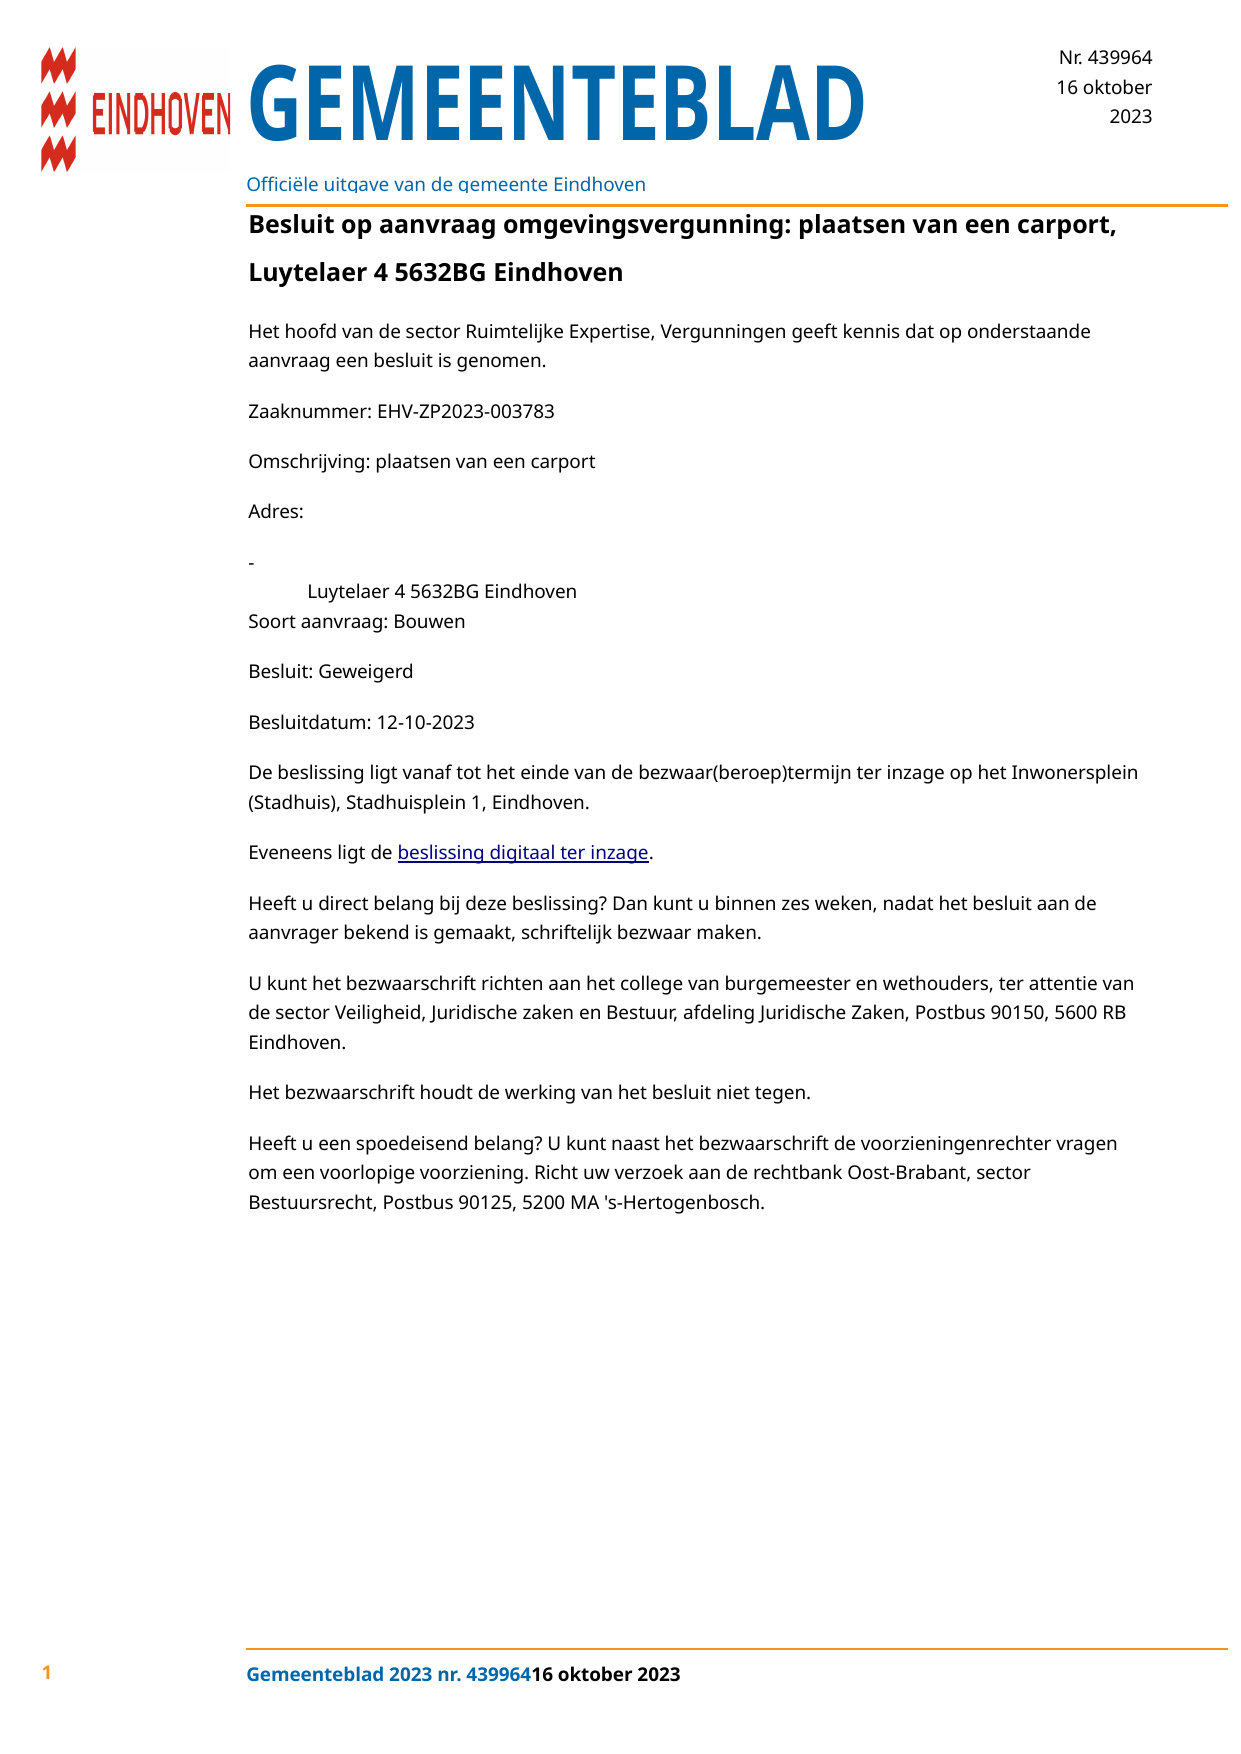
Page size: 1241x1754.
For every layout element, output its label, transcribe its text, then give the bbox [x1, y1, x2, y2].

text Adres: [248, 499, 1152, 524]
text De beslissing ligt vanaf tot het einde van de bezwaar(beroep)termijn ter inzage op het Inwonersplein (Stadhuis), Stadhuisplein 1, Eindhoven. [248, 759, 1152, 815]
text Heeft u direct belang bij deze beslissing? Dan kunt u binnen zes weken, nadat het besluit aan de aanvrager bekend is gemaakt, schriftelijk bezwaar maken. [248, 890, 1152, 945]
text Besluit: Geweigerd [248, 659, 1152, 684]
text Soort aanvraag: Bouwen [248, 608, 1152, 634]
text Heeft u een spoedeisend belang? U kunt naast het bezwaarschrift de voorzieningenrechter vragen om een voorlopige voorziening. Richt uw verzoek aan de rechtbank Oost-Brabant, sector Bestuursrecht, Postbus 90125, 5200 MA 's-Hertogenbosch. [248, 1130, 1152, 1215]
picture [41, 47, 231, 172]
text Omschrijving: plaatsen van een carport [248, 448, 1152, 474]
text Eveneens ligt de beslissing digitaal ter inzage. [248, 839, 1152, 865]
text Het bezwaarschrift houdt de werking van het besluit niet tegen. [248, 1079, 1152, 1105]
text Zaaknummer: EHV-ZP2023-003783 [248, 398, 1152, 424]
text Besluit op aanvraag omgevingsvergunning: plaatsen van een carport, Luytelaer 4 5632BG Eindhoven [248, 207, 1152, 288]
text U kunt het bezwaarschrift richten aan het college van burgemeester en wethouders, ter attentie van de sector Veiligheid, Juridische zaken en Bestuur, afdeling Juridische Zaken, Postbus 90150, 5600 RB Eindhoven. [248, 970, 1152, 1055]
text Besluitdatum: 12-10-2023 [248, 709, 1152, 735]
text Het hoofd van de sector Ruimtelijke Expertise, Vergunningen geeft kennis dat op onderstaande aanvraag een besluit is genomen. [248, 318, 1152, 373]
list Luytelaer 4 5632BG Eindhoven [248, 579, 1152, 604]
